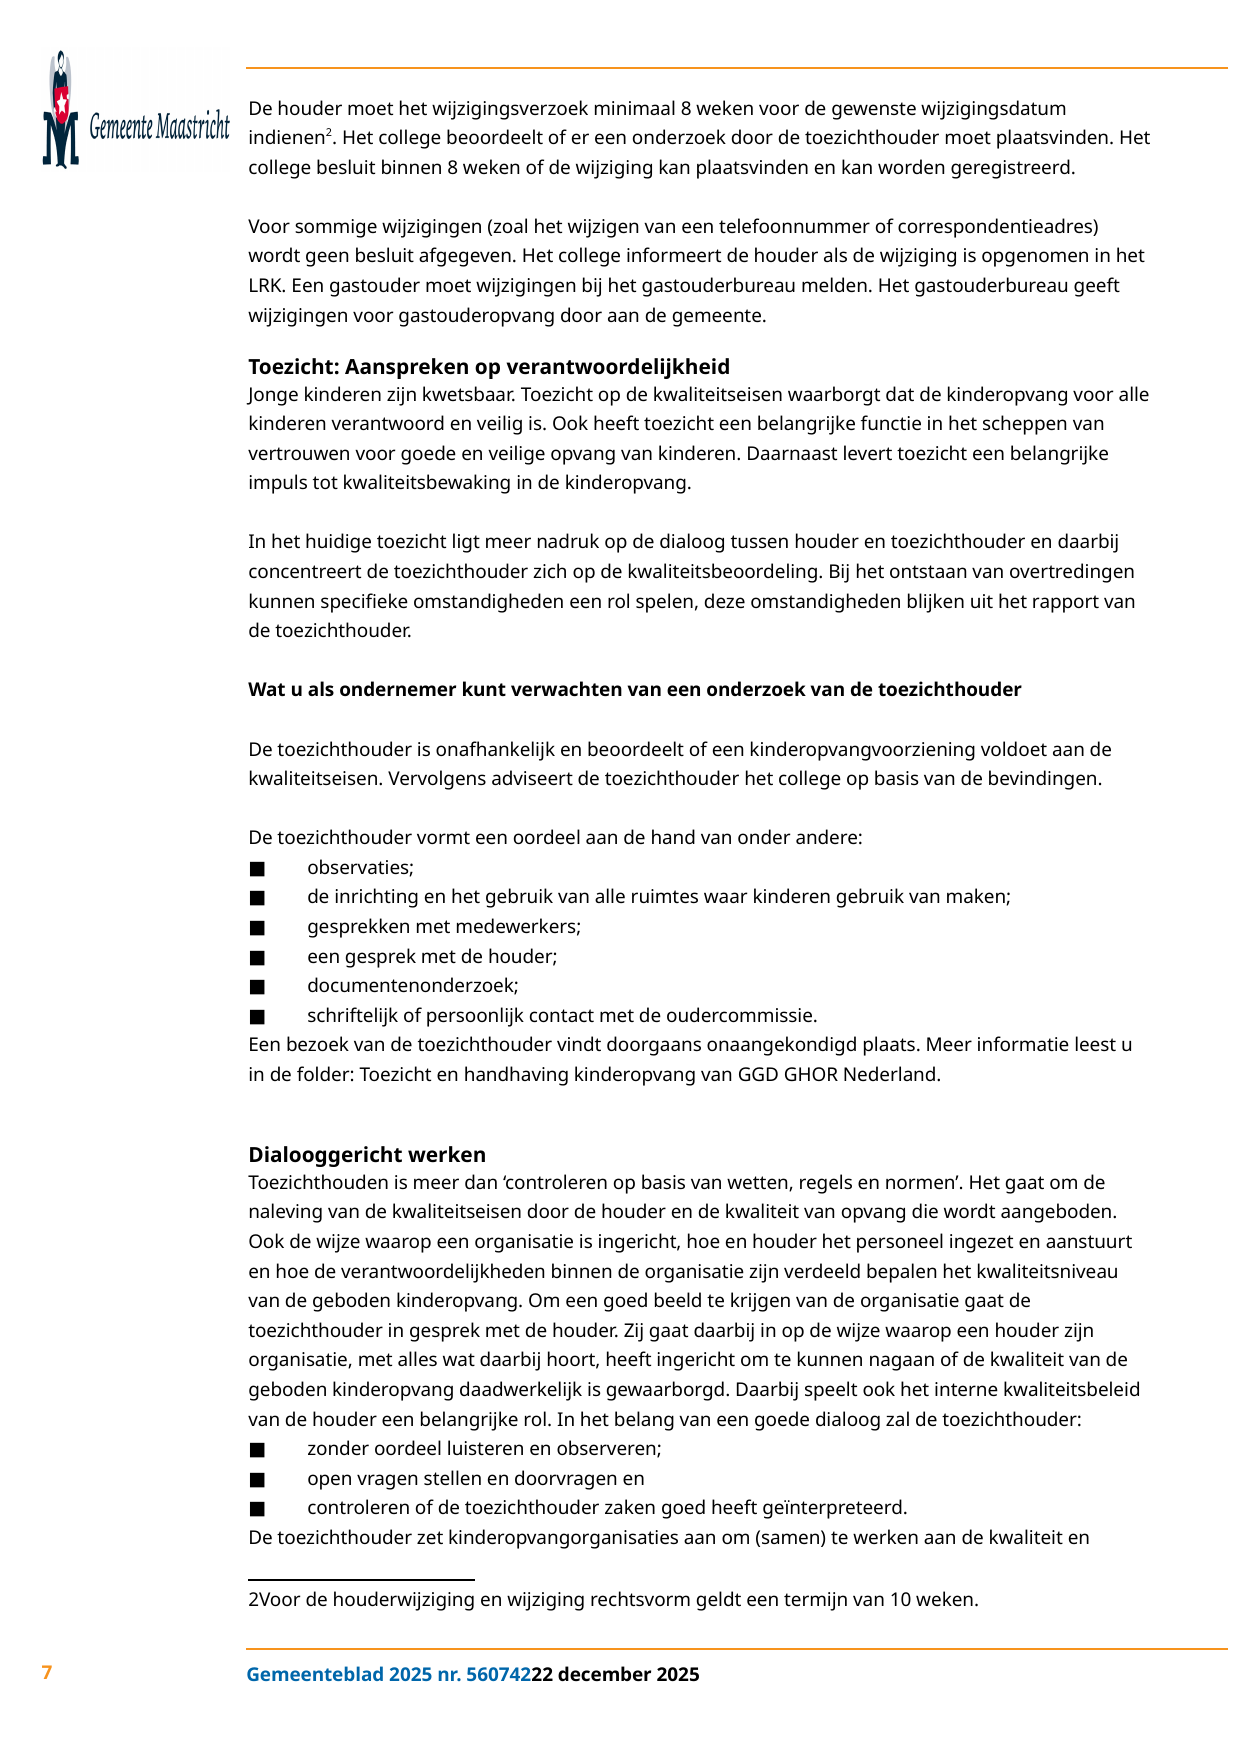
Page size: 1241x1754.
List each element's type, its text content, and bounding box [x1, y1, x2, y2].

text Voor sommige wijzigingen (zoal het wijzigen van een telefoonnummer of correspondentieadres) wordt geen besluit afgegeven. Het college informeert de houder als de wijziging is opgenomen in het LRK. Een gastouder moet wijzigingen bij het gastouderbureau melden. Het gastouderbureau geeft wijzigingen voor gastouderopvang door aan de gemeente. [248, 213, 1152, 328]
text De toezichthouder zet kinderopvangorganisaties aan om (samen) te werken aan de kwaliteit en [248, 1524, 1152, 1550]
text Voor de houderwijziging en wijziging rechtsvorm geldt een termijn van 10 weken. [248, 1586, 1152, 1612]
text Dialooggericht werken [248, 1141, 1152, 1169]
list controleren of de toezichthouder zaken goed heeft geïnterpreteerd. [248, 1494, 1152, 1520]
list open vragen stellen en doorvragen en [248, 1465, 1152, 1491]
text In het huidige toezicht ligt meer nadruk op de dialoog tussen houder en toezichthouder en daarbij concentreert de toezichthouder zich op de kwaliteitsbeoordeling. Bij het ontstaan van overtredingen kunnen specifieke omstandigheden een rol spelen, deze omstandigheden blijken uit het rapport van de toezichthouder. [248, 529, 1152, 643]
picture [41, 47, 231, 172]
table_header Wat u als ondernemer kunt verwachten van een onderzoek van de toezichthouder De toezichthouder is onafhankelijk en beoordeelt of een kinderopvangvoorziening voldoet aan de kwaliteitseisen. Vervolgens adviseert de toezichthouder het college op basis van de bevindingen. De toezichthouder vormt een oordeel aan de hand van onder andere: observaties; de inrichting en het gebruik van alle ruimtes waar kinderen gebruik van maken; gesprekken met medewerkers; een gesprek met de houder; documentenonderzoek; schriftelijk of persoonlijk contact met de oudercommissie. Een bezoek van de toezichthouder vindt doorgaans onaangekondigd plaats. Meer informatie leest u in de folder: Toezicht en handhaving kinderopvang van GGD GHOR Nederland. [248, 677, 1152, 1087]
text Jonge kinderen zijn kwetsbaar. Toezicht op de kwaliteitseisen waarborgt dat de kinderopvang voor alle kinderen verantwoord en veilig is. Ook heeft toezicht een belangrijke functie in het scheppen van vertrouwen voor goede en veilige opvang van kinderen. Daarnaast levert toezicht een belangrijke impuls tot kwaliteitsbewaking in de kinderopvang. [248, 381, 1152, 495]
text De houder moet het wijzigingsverzoek minimaal 8 weken voor de gewenste wijzigingsdatum indienen. Het college beoordeelt of er een onderzoek door de toezichthouder moet plaatsvinden. Het college besluit binnen 8 weken of de wijziging kan plaatsvinden en kan worden geregistreerd. [248, 95, 1152, 180]
text Toezicht: Aanspreken op verantwoordelijkheid [248, 352, 1152, 381]
text Toezichthouden is meer dan ‘controleren op basis van wetten, regels en normen’. Het gaat om de naleving van de kwaliteitseisen door de houder en de kwaliteit van opvang die wordt aangeboden. Ook de wijze waarop een organisatie is ingericht, hoe en houder het personeel ingezet en aanstuurt en hoe de verantwoordelijkheden binnen de organisatie zijn verdeeld bepalen het kwaliteitsniveau van de geboden kinderopvang. Om een goed beeld te krijgen van de organisatie gaat de toezichthouder in gesprek met de houder. Zij gaat daarbij in op de wijze waarop een houder zijn organisatie, met alles wat daarbij hoort, heeft ingericht om te kunnen nagaan of de kwaliteit van de geboden kinderopvang daadwerkelijk is gewaarborgd. Daarbij speelt ook het interne kwaliteitsbeleid van de houder een belangrijke rol. In het belang van een goede dialoog zal de toezichthouder: [248, 1169, 1152, 1431]
list zonder oordeel luisteren en observeren; [248, 1435, 1152, 1461]
